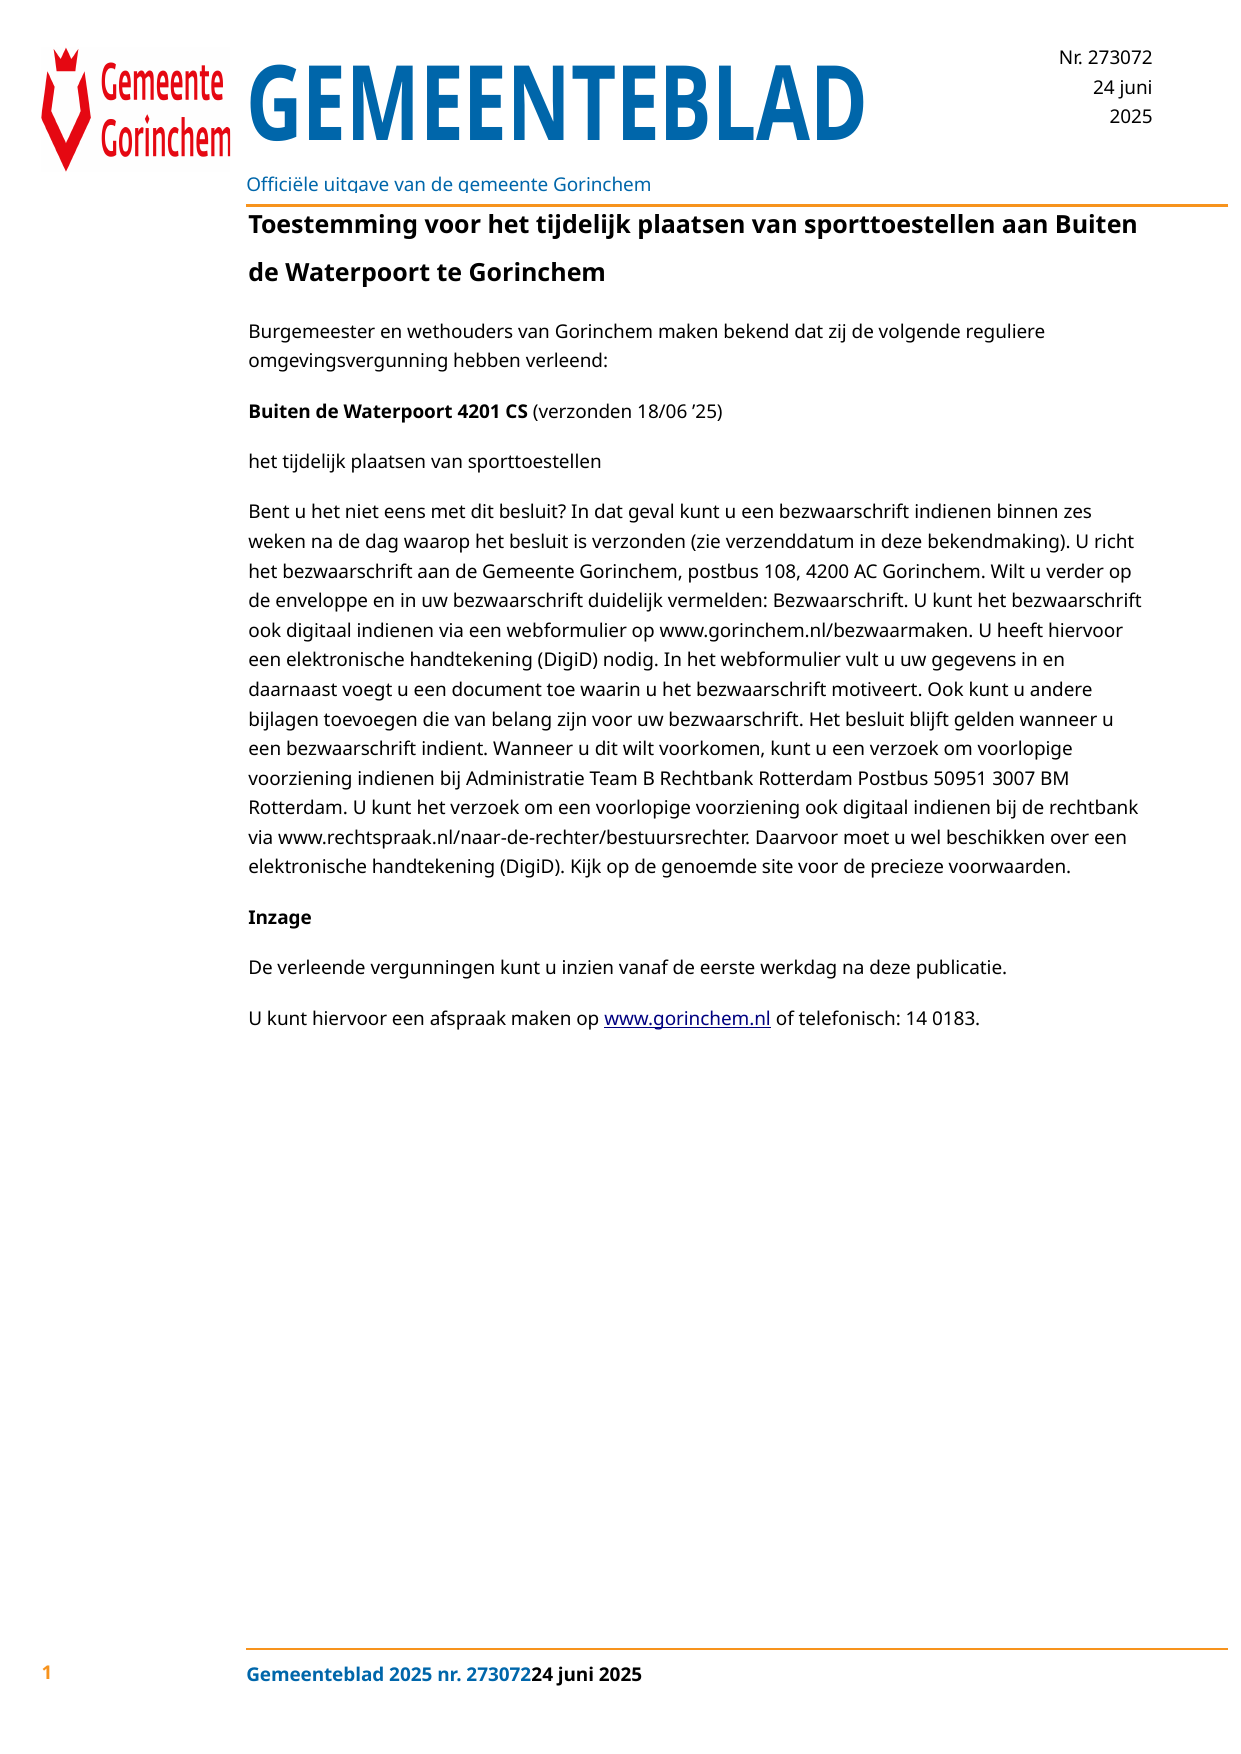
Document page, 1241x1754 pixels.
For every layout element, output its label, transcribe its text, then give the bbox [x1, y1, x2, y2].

text Buiten de Waterpoort 4201 CS (verzonden 18/06 ’25) [248, 398, 1152, 424]
text Inzage [248, 904, 1152, 930]
picture [41, 47, 231, 172]
text Burgemeester en wethouders van Gorinchem maken bekend dat zij de volgende reguliere omgevingsvergunning hebben verleend: [248, 318, 1152, 373]
text het tijdelijk plaatsen van sporttoestellen [248, 448, 1152, 474]
text U kunt hiervoor een afspraak maken op www.gorinchem.nl of telefonisch: 14 0183. [248, 1005, 1152, 1031]
text Bent u het niet eens met dit besluit? In dat geval kunt u een bezwaarschrift indienen binnen zes weken na de dag waarop het besluit is verzonden (zie verzenddatum in deze bekendmaking). U richt het bezwaarschrift aan de Gemeente Gorinchem, postbus 108, 4200 AC Gorinchem. Wilt u verder op de enveloppe en in uw bezwaarschrift duidelijk vermelden: Bezwaarschrift. U kunt het bezwaarschrift ook digitaal indienen via een webformulier op www.gorinchem.nl/bezwaarmaken. U heeft hiervoor een elektronische handtekening (DigiD) nodig. In het webformulier vult u uw gegevens in en daarnaast voegt u een document toe waarin u het bezwaarschrift motiveert. Ook kunt u andere bijlagen toevoegen die van belang zijn voor uw bezwaarschrift. Het besluit blijft gelden wanneer u een bezwaarschrift indient. Wanneer u dit wilt voorkomen, kunt u een verzoek om voorlopige voorziening indienen bij Administratie Team B Rechtbank Rotterdam Postbus 50951 3007 BM Rotterdam. U kunt het verzoek om een voorlopige voorziening ook digitaal indienen bij de rechtbank via www.rechtspraak.nl/naar-de-rechter/bestuursrechter. Daarvoor moet u wel beschikken over een elektronische handtekening (DigiD). Kijk op de genoemde site voor de precieze voorwaarden. [248, 499, 1152, 879]
text Toestemming voor het tijdelijk plaatsen van sporttoestellen aan Buiten de Waterpoort te Gorinchem [248, 207, 1152, 288]
text De verleende vergunningen kunt u inzien vanaf de eerste werkdag na deze publicatie. [248, 954, 1152, 980]
